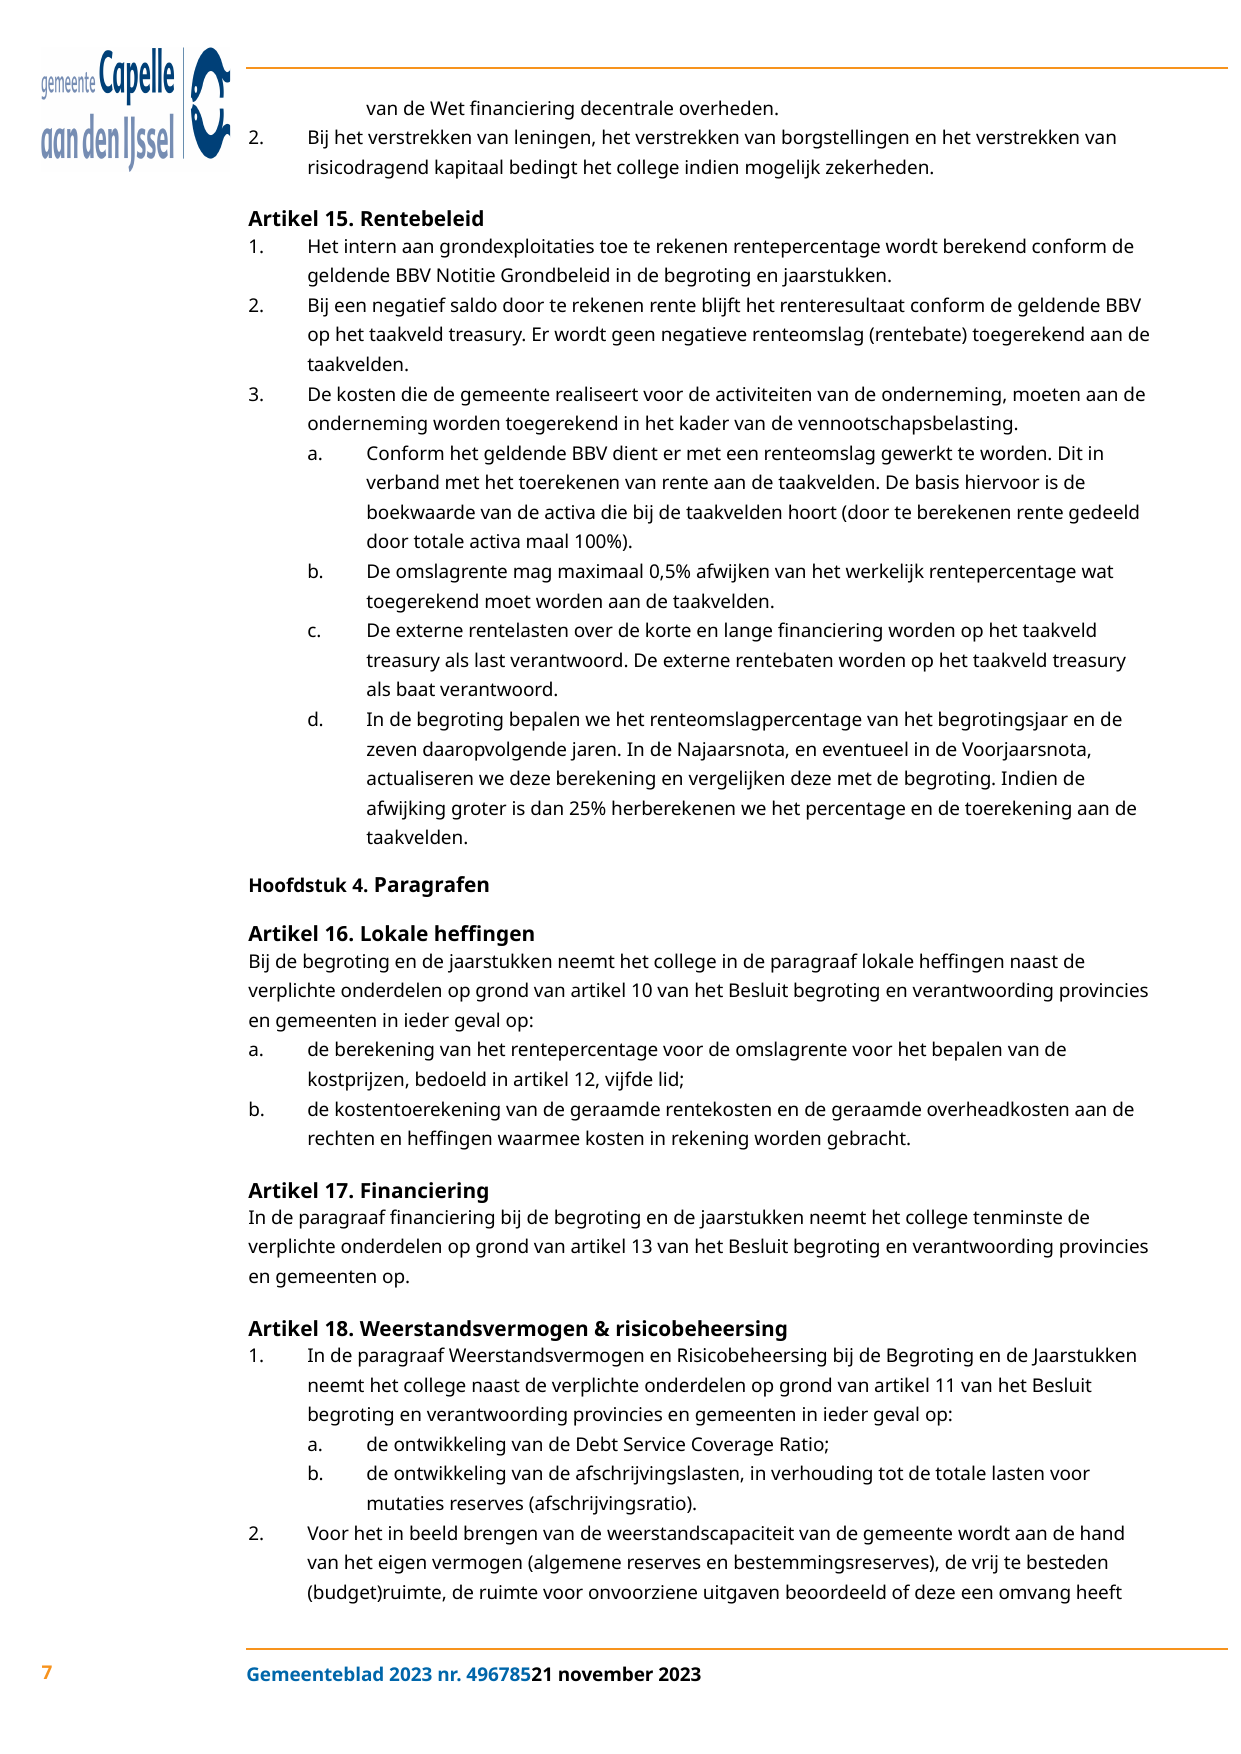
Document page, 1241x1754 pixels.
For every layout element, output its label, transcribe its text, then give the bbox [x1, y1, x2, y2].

list de ontwikkeling van de afschrijvingslasten, in verhouding tot de totale lasten voor mutaties reserves (afschrijvingsratio). [307, 1461, 1152, 1516]
text Artikel 16. Lokale heffingen [248, 919, 1152, 948]
list In de begroting bepalen we het renteomslagpercentage van het begrotingsjaar en de zeven daaropvolgende jaren. In de Najaarsnota, en eventueel in de Voorjaarsnota, actualiseren we deze berekening en vergelijken deze met de begroting. Indien de afwijking groter is dan 25% herberekenen we het percentage en de toerekening aan de taakvelden. [307, 706, 1152, 850]
picture [41, 47, 231, 172]
list De omslagrente mag maximaal 0,5% afwijken van het werkelijk rentepercentage wat toegerekend moet worden aan de taakvelden. [307, 558, 1152, 613]
list de kostentoerekening van de geraamde rentekosten en de geraamde overheadkosten aan de rechten en heffingen waarmee kosten in rekening worden gebracht. [248, 1096, 1152, 1151]
list de ontwikkeling van de Debt Service Coverage Ratio; [307, 1431, 1152, 1457]
text Hoofdstuk 4. Paragrafen [248, 870, 1152, 898]
text Artikel 17. Financiering [248, 1176, 1152, 1204]
list Het intern aan grondexploitaties toe te rekenen rentepercentage wordt berekend conform de geldende BBV Notitie Grondbeleid in de begroting en jaarstukken. [248, 233, 1152, 288]
list Conform het geldende BBV dient er met een renteomslag gewerkt te worden. Dit in verband met het toerekenen van rente aan de taakvelden. De basis hiervoor is de boekwaarde van de activa die bij de taakvelden hoort (door te berekenen rente gedeeld door totale activa maal 100%). [307, 440, 1152, 554]
list De externe rentelasten over de korte en lange financiering worden op het taakveld treasury als last verantwoord. De externe rentebaten worden op het taakveld treasury als baat verantwoord. [307, 617, 1152, 702]
text Bij de begroting en de jaarstukken neemt het college in de paragraaf lokale heffingen naast de verplichte onderdelen op grond van artikel 10 van het Besluit begroting en verantwoording provincies en gemeenten in ieder geval op: [248, 948, 1152, 1033]
list Voor het in beeld brengen van de weerstandscapaciteit van de gemeente wordt aan de hand van het eigen vermogen (algemene reserves en bestemmingsreserves), de vrij te besteden (budget)ruimte, de ruimte voor onvoorziene uitgaven beoordeeld of deze een omvang heeft [248, 1520, 1152, 1604]
list Bij een negatief saldo door te rekenen rente blijft het renteresultaat conform de geldende BBV op het taakveld treasury. Er wordt geen negatieve renteomslag (rentebate) toegerekend aan de taakvelden. [248, 292, 1152, 377]
list van de Wet financiering decentrale overheden. [307, 95, 1152, 121]
text Artikel 15. Rentebeleid [248, 204, 1152, 233]
list Bij het verstrekken van leningen, het verstrekken van borgstellingen en het verstrekken van risicodragend kapitaal bedingt het college indien mogelijk zekerheden. [248, 124, 1152, 180]
list In de paragraaf Weerstandsvermogen en Risicobeheersing bij de Begroting en de Jaarstukken neemt het college naast de verplichte onderdelen op grond van artikel 11 van het Besluit begroting en verantwoording provincies en gemeenten in ieder geval op: [248, 1342, 1152, 1427]
list de berekening van het rentepercentage voor de omslagrente voor het bepalen van de kostprijzen, bedoeld in artikel 12, vijfde lid; [248, 1037, 1152, 1092]
list De kosten die de gemeente realiseert voor de activiteiten van de onderneming, moeten aan de onderneming worden toegerekend in het kader van de vennootschapsbelasting. [248, 381, 1152, 436]
text Artikel 18. Weerstandsvermogen & risicobeheersing [248, 1314, 1152, 1342]
text In de paragraaf financiering bij de begroting en de jaarstukken neemt het college tenminste de verplichte onderdelen op grond van artikel 13 van het Besluit begroting en verantwoording provincies en gemeenten op. [248, 1204, 1152, 1289]
